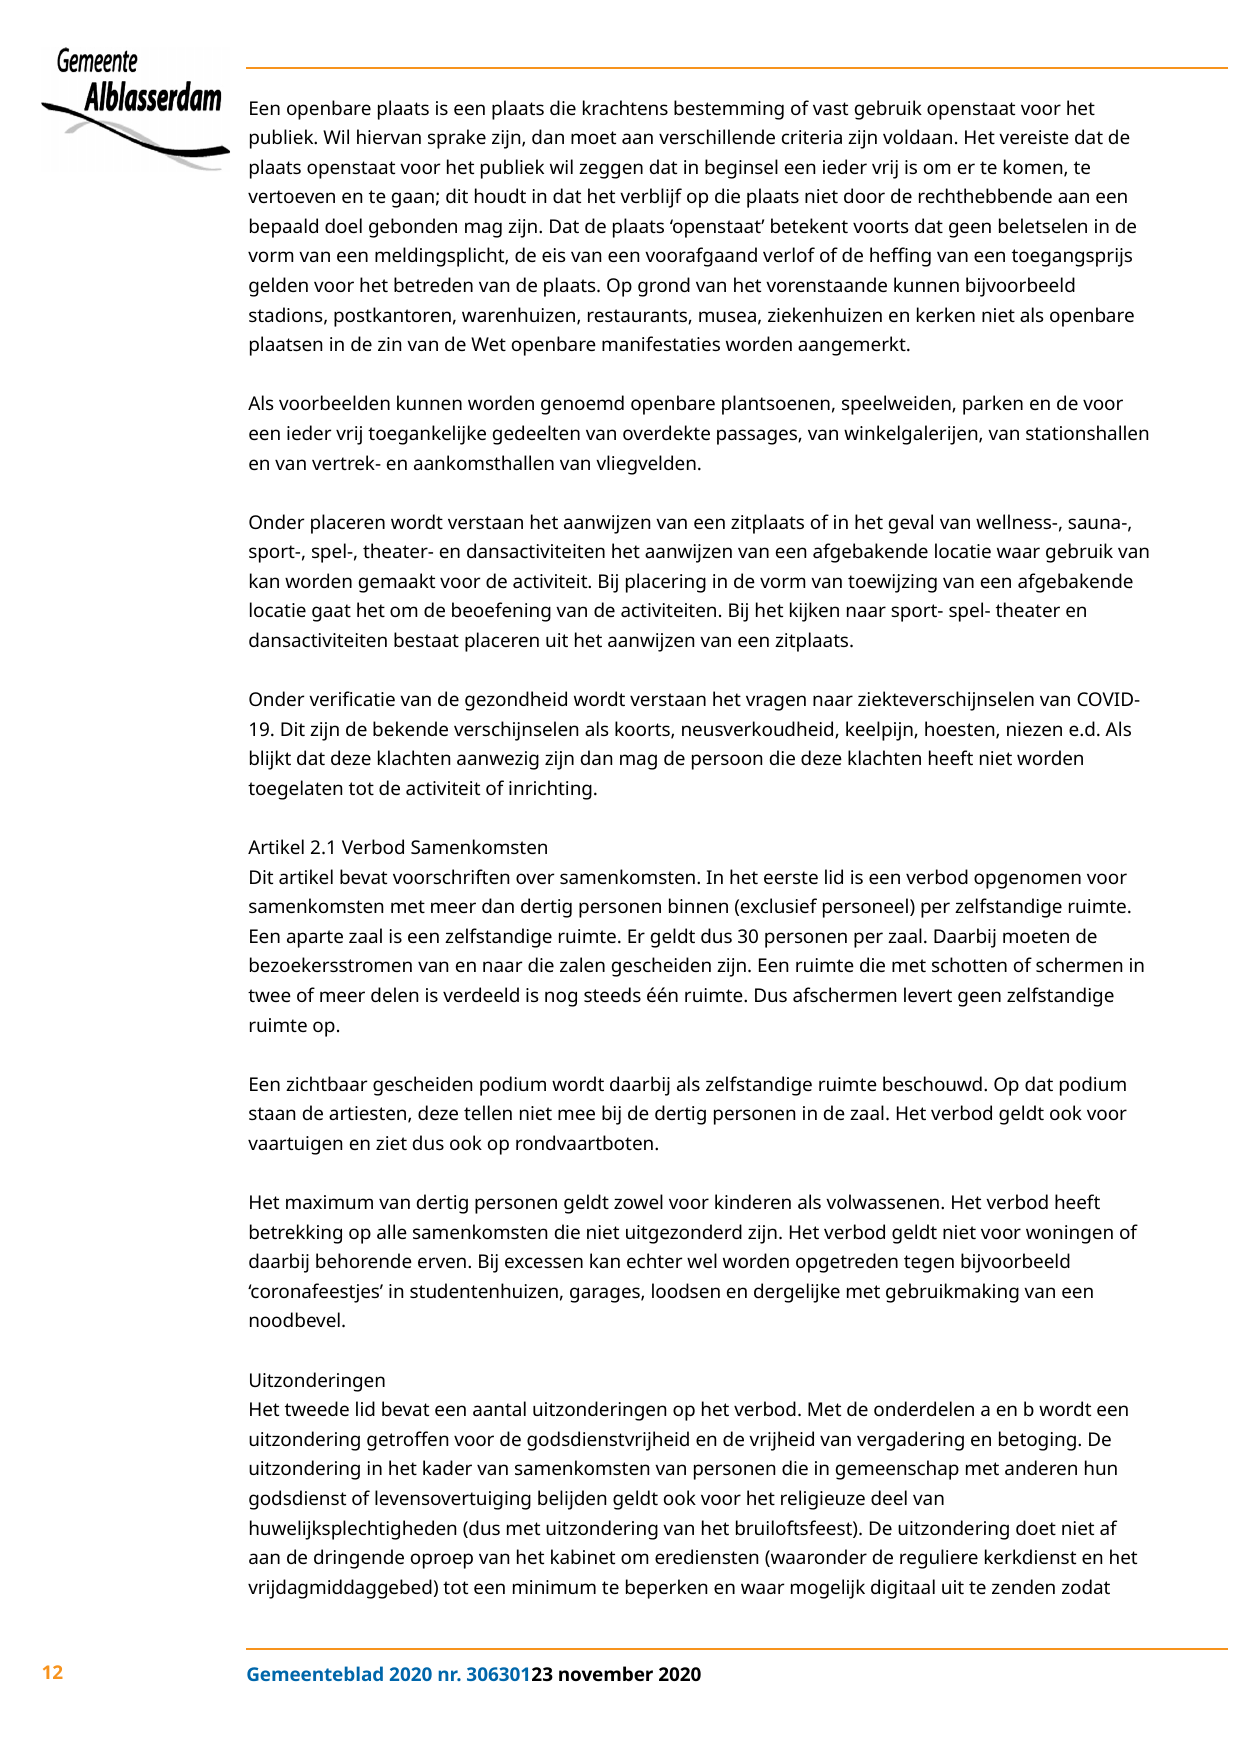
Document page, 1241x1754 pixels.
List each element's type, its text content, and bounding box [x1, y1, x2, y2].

text Het maximum van dertig personen geldt zowel voor kinderen als volwassenen. Het verbod heeft betrekking op alle samenkomsten die niet uitgezonderd zijn. Het verbod geldt niet voor woningen of daarbij behorende erven. Bij excessen kan echter wel worden opgetreden tegen bijvoorbeeld ‘coronafeestjes’ in studentenhuizen, garages, loodsen en dergelijke met gebruikmaking van een noodbevel. [248, 1189, 1152, 1333]
text Uitzonderingen [248, 1367, 1152, 1393]
text Het tweede lid bevat een aantal uitzonderingen op het verbod. Met de onderdelen a en b wordt een uitzondering getroffen voor de godsdienstvrijheid en de vrijheid van vergadering en betoging. De uitzondering in het kader van samenkomsten van personen die in gemeenschap met anderen hun godsdienst of levensovertuiging belijden geldt ook voor het religieuze deel van huwelijksplechtigheden (dus met uitzondering van het bruiloftsfeest). De uitzondering doet niet af aan de dringende oproep van het kabinet om erediensten (waaronder de reguliere kerkdienst en het vrijdagmiddaggebed) tot een minimum te beperken en waar mogelijk digitaal uit te zenden zodat [248, 1396, 1152, 1600]
text Dit artikel bevat voorschriften over samenkomsten. In het eerste lid is een verbod opgenomen voor samenkomsten met meer dan dertig personen binnen (exclusief personeel) per zelfstandige ruimte. Een aparte zaal is een zelfstandige ruimte. Er geldt dus 30 personen per zaal. Daarbij moeten de bezoekersstromen van en naar die zalen gescheiden zijn. Een ruimte die met schotten of schermen in twee of meer delen is verdeeld is nog steeds één ruimte. Dus afschermen levert geen zelfstandige ruimte op. [248, 864, 1152, 1038]
text Als voorbeelden kunnen worden genoemd openbare plantsoenen, speelweiden, parken en de voor een ieder vrij toegankelijke gedeelten van overdekte passages, van winkelgalerijen, van stationshallen en van vertrek- en aankomsthallen van vliegvelden. [248, 391, 1152, 476]
text Onder verificatie van de gezondheid wordt verstaan het vragen naar ziekteverschijnselen van COVID-19. Dit zijn de bekende verschijnselen als koorts, neusverkoudheid, keelpijn, hoesten, niezen e.d. Als blijkt dat deze klachten aanwezig zijn dan mag de persoon die deze klachten heeft niet worden toegelaten tot de activiteit of inrichting. [248, 686, 1152, 801]
text Artikel 2.1 Verbod Samenkomsten [248, 834, 1152, 860]
text Onder placeren wordt verstaan het aanwijzen van een zitplaats of in het geval van wellness-, sauna-, sport-, spel-, theater- en dansactiviteiten het aanwijzen van een afgebakende locatie waar gebruik van kan worden gemaakt voor de activiteit. Bij placering in de vorm van toewijzing van een afgebakende locatie gaat het om de beoefening van de activiteiten. Bij het kijken naar sport- spel- theater en dansactiviteiten bestaat placeren uit het aanwijzen van een zitplaats. [248, 509, 1152, 653]
picture [41, 47, 231, 172]
text Een openbare plaats is een plaats die krachtens bestemming of vast gebruik openstaat voor het publiek. Wil hiervan sprake zijn, dan moet aan verschillende criteria zijn voldaan. Het vereiste dat de plaats openstaat voor het publiek wil zeggen dat in beginsel een ieder vrij is om er te komen, te vertoeven en te gaan; dit houdt in dat het verblijf op die plaats niet door de rechthebbende aan een bepaald doel gebonden mag zijn. Dat de plaats ‘openstaat’ betekent voorts dat geen beletselen in de vorm van een meldingsplicht, de eis van een voorafgaand verlof of de heffing van een toegangsprijs gelden voor het betreden van de plaats. Op grond van het vorenstaande kunnen bijvoorbeeld stadions, postkantoren, warenhuizen, restaurants, musea, ziekenhuizen en kerken niet als openbare plaatsen in de zin van de Wet openbare manifestaties worden aangemerkt. [248, 95, 1152, 357]
text Een zichtbaar gescheiden podium wordt daarbij als zelfstandige ruimte beschouwd. Op dat podium staan de artiesten, deze tellen niet mee bij de dertig personen in de zaal. Het verbod geldt ook voor vaartuigen en ziet dus ook op rondvaartboten. [248, 1071, 1152, 1156]
